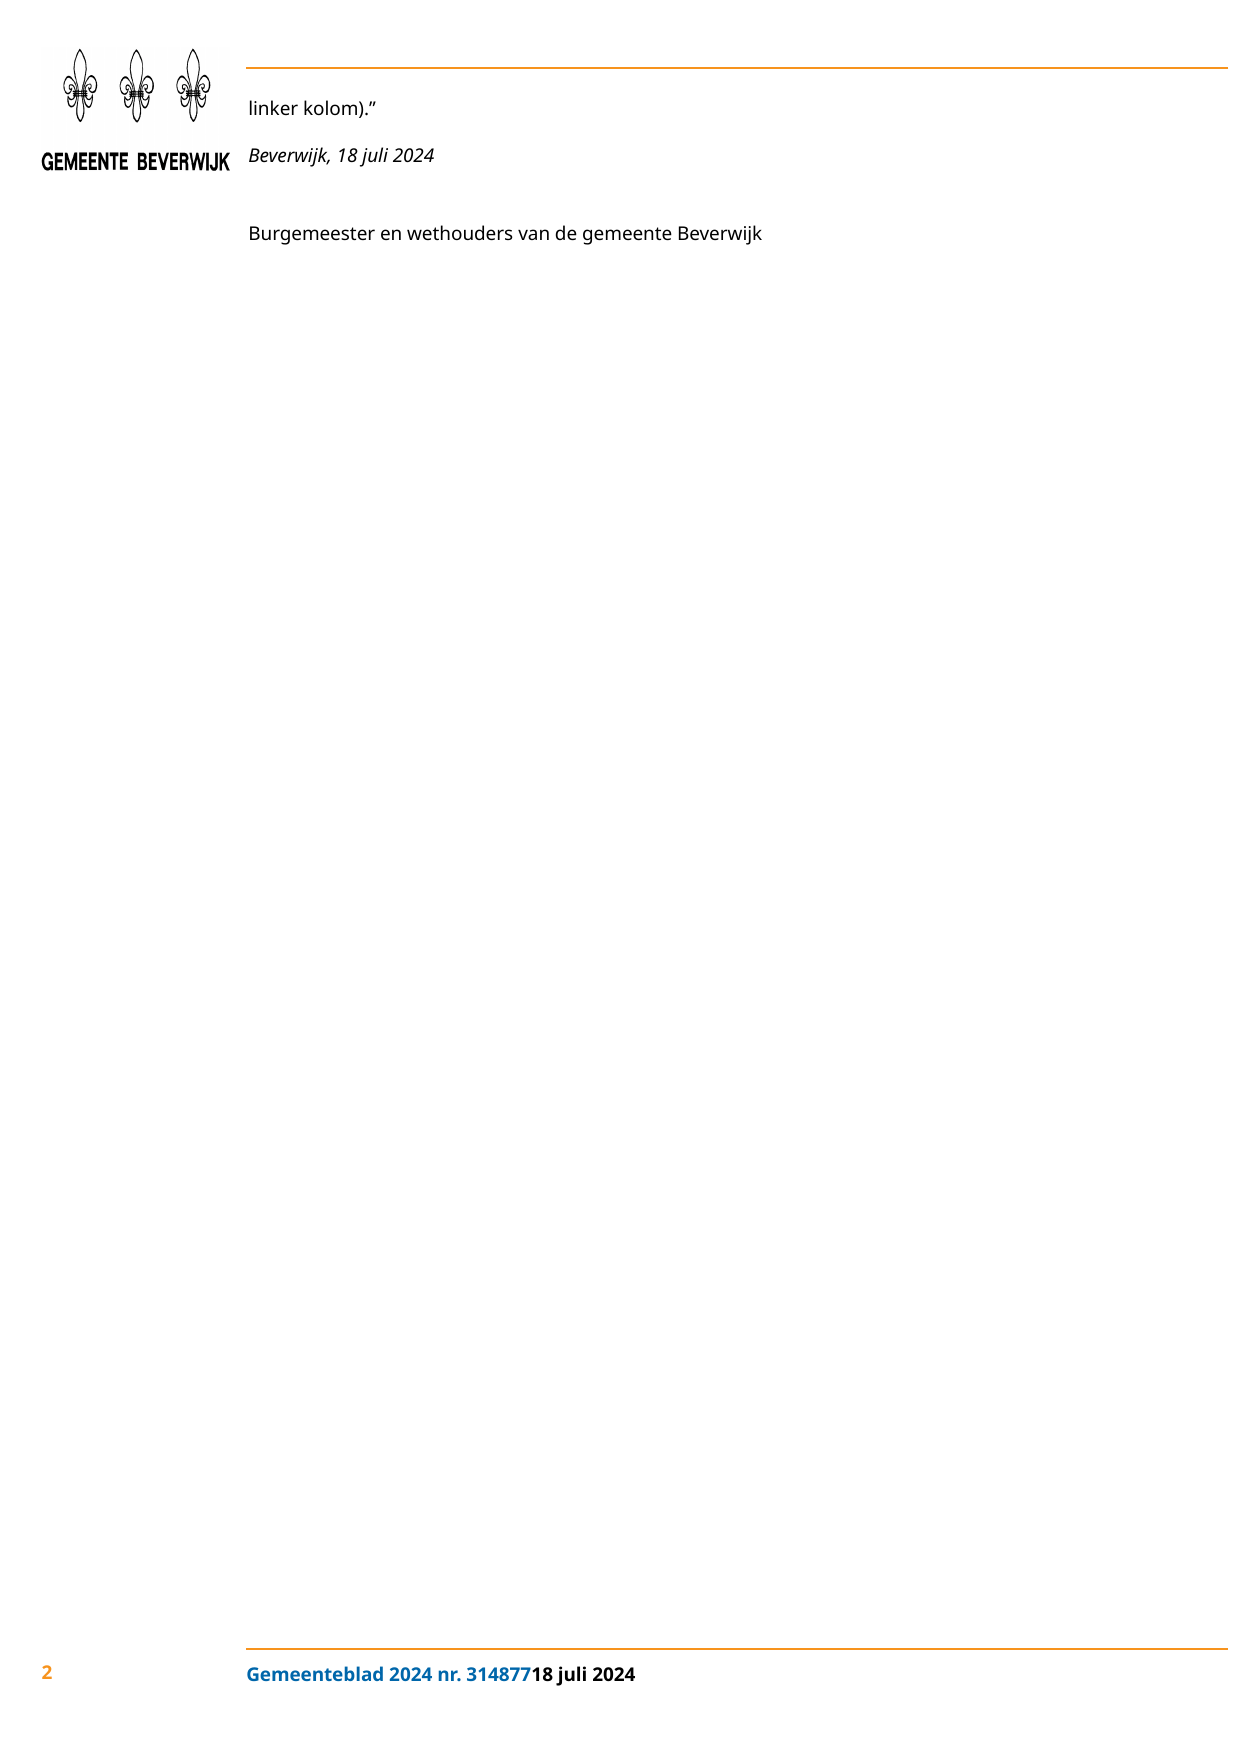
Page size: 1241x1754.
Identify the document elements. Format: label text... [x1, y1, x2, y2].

picture [41, 47, 231, 172]
text Beverwijk, 18 juli 2024 [248, 143, 1152, 168]
text Burgemeester en wethouders van de gemeente Beverwijk [248, 220, 1152, 246]
text linker kolom).” [248, 95, 1152, 121]
